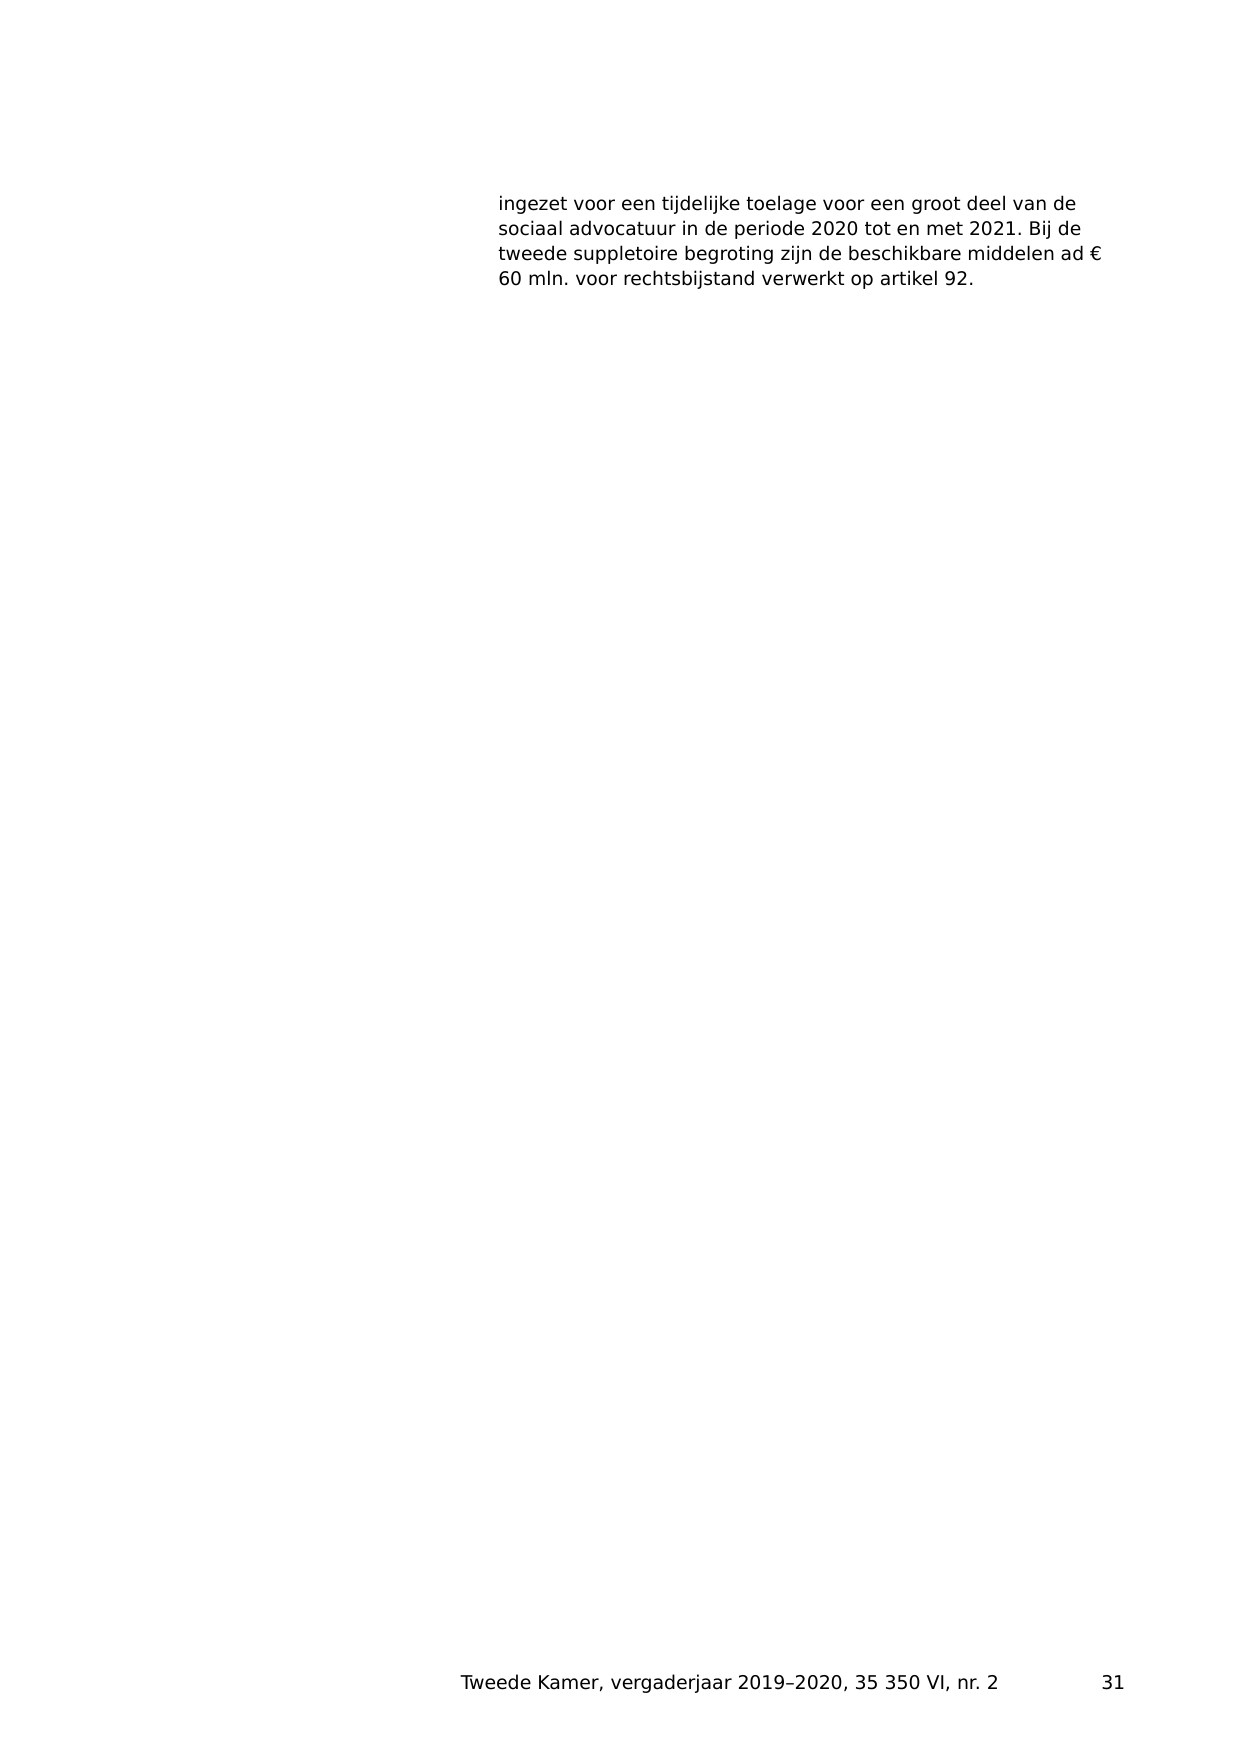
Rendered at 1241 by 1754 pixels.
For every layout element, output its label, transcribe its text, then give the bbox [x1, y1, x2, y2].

list ingezet voor een tijdelijke toelage voor een groot deel van de sociaal advocatuur in de periode 2020 tot en met 2021. Bij de tweede suppletoire begroting zijn de beschikbare middelen ad € 60 mln. voor rechtsbijstand verwerkt op artikel 92. [461, 191, 1125, 291]
